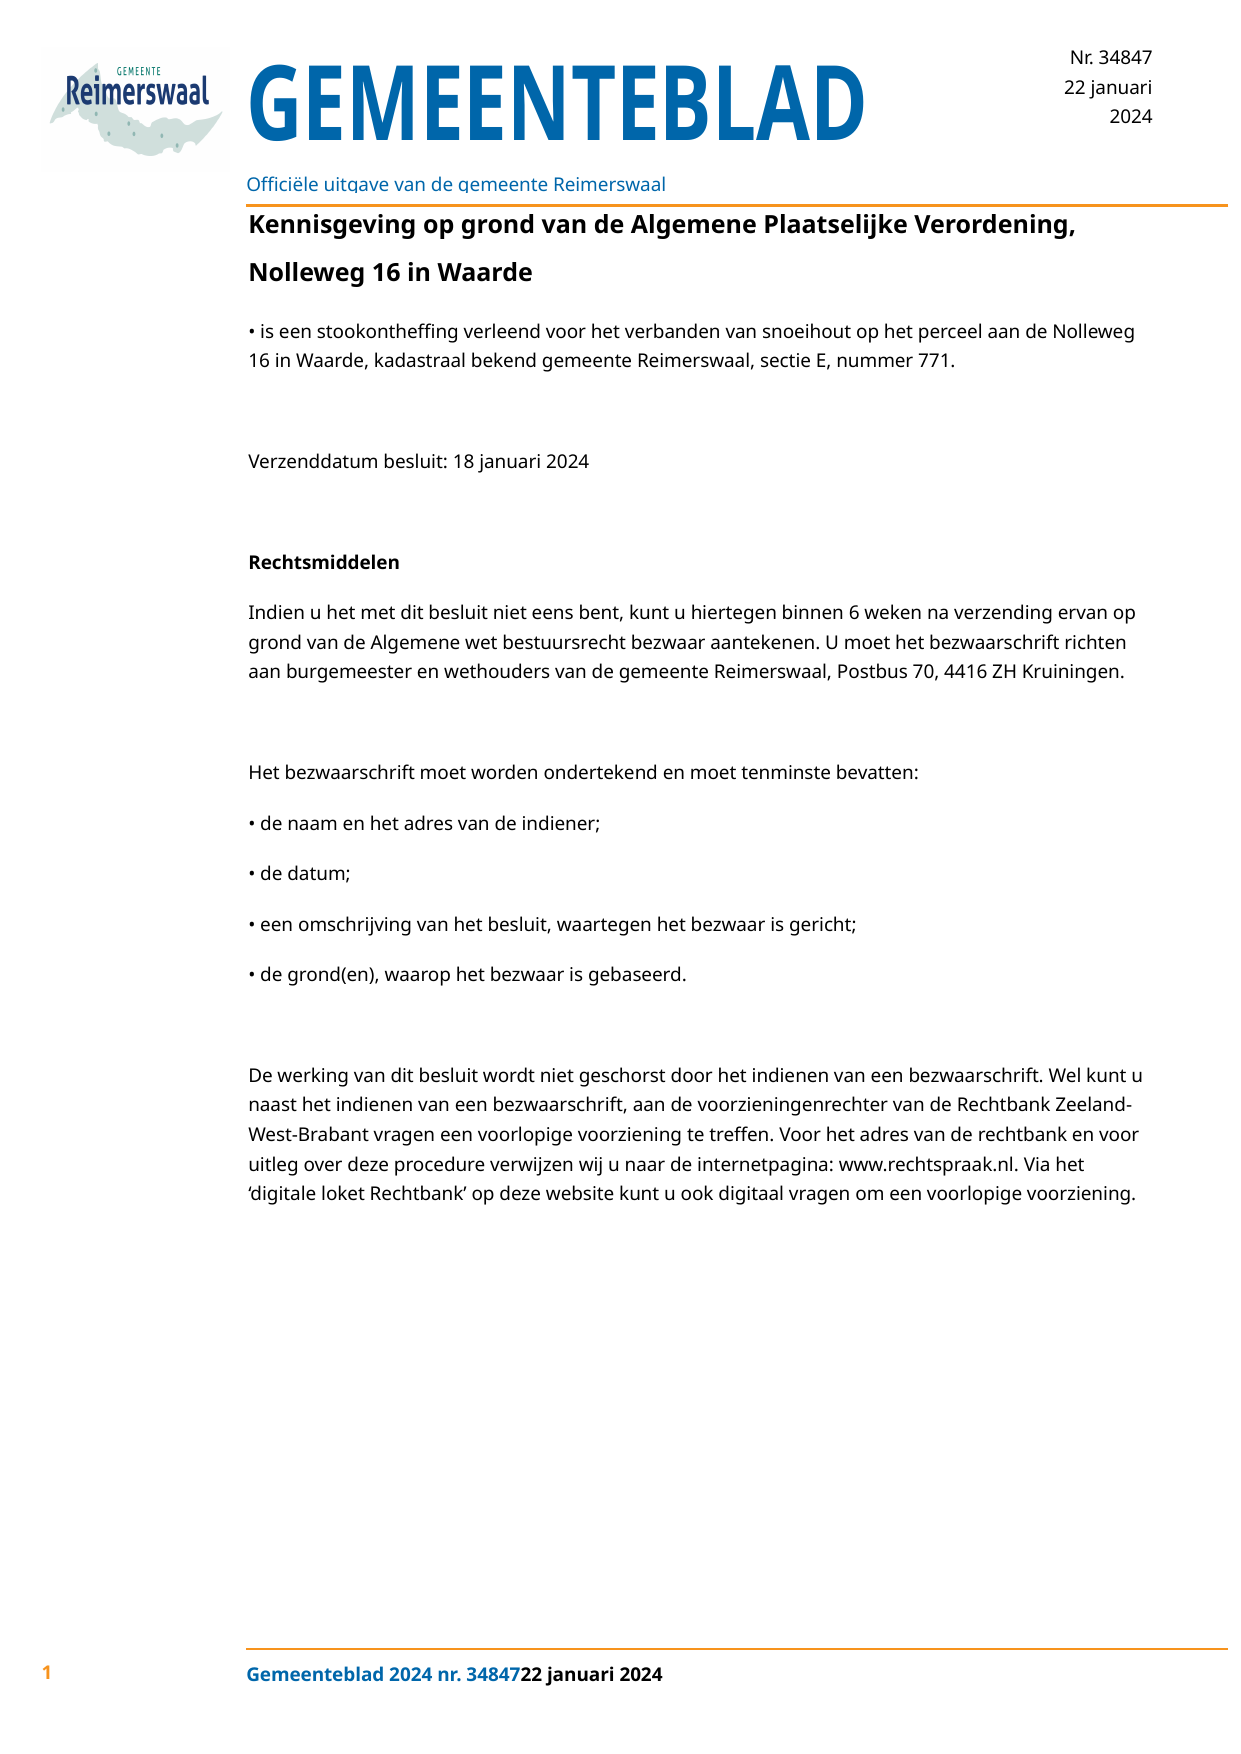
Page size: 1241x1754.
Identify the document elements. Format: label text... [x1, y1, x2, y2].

text Verzenddatum besluit: 18 januari 2024 [248, 448, 1152, 474]
text • de grond(en), waarop het bezwaar is gebaseerd. [248, 961, 1152, 987]
text • de datum; [248, 860, 1152, 886]
text Rechtsmiddelen [248, 549, 1152, 575]
text De werking van dit besluit wordt niet geschorst door het indienen van een bezwaarschrift. Wel kunt u naast het indienen van een bezwaarschrift, aan de voorzieningenrechter van de Rechtbank Zeeland-West-Brabant vragen een voorlopige voorziening te treffen. Voor het adres van de rechtbank en voor uitleg over deze procedure verwijzen wij u naar de internetpagina: www.rechtspraak.nl. Via het ‘digitale loket Rechtbank’ op deze website kunt u ook digitaal vragen om een voorlopige voorziening. [248, 1062, 1152, 1206]
text • een omschrijving van het besluit, waartegen het bezwaar is gericht; [248, 911, 1152, 937]
text • is een stookontheffing verleend voor het verbanden van snoeihout op het perceel aan de Nolleweg 16 in Waarde, kadastraal bekend gemeente Reimerswaal, sectie E, nummer 771. [248, 318, 1152, 373]
text Het bezwaarschrift moet worden ondertekend en moet tenminste bevatten: [248, 759, 1152, 785]
text Indien u het met dit besluit niet eens bent, kunt u hiertegen binnen 6 weken na verzending ervan op grond van de Algemene wet bestuursrecht bezwaar aantekenen. U moet het bezwaarschrift richten aan burgemeester en wethouders van de gemeente Reimerswaal, Postbus 70, 4416 ZH Kruiningen. [248, 599, 1152, 684]
text • de naam en het adres van de indiener; [248, 810, 1152, 836]
picture [41, 47, 231, 172]
text Kennisgeving op grond van de Algemene Plaatselijke Verordening, Nolleweg 16 in Waarde [248, 207, 1152, 288]
